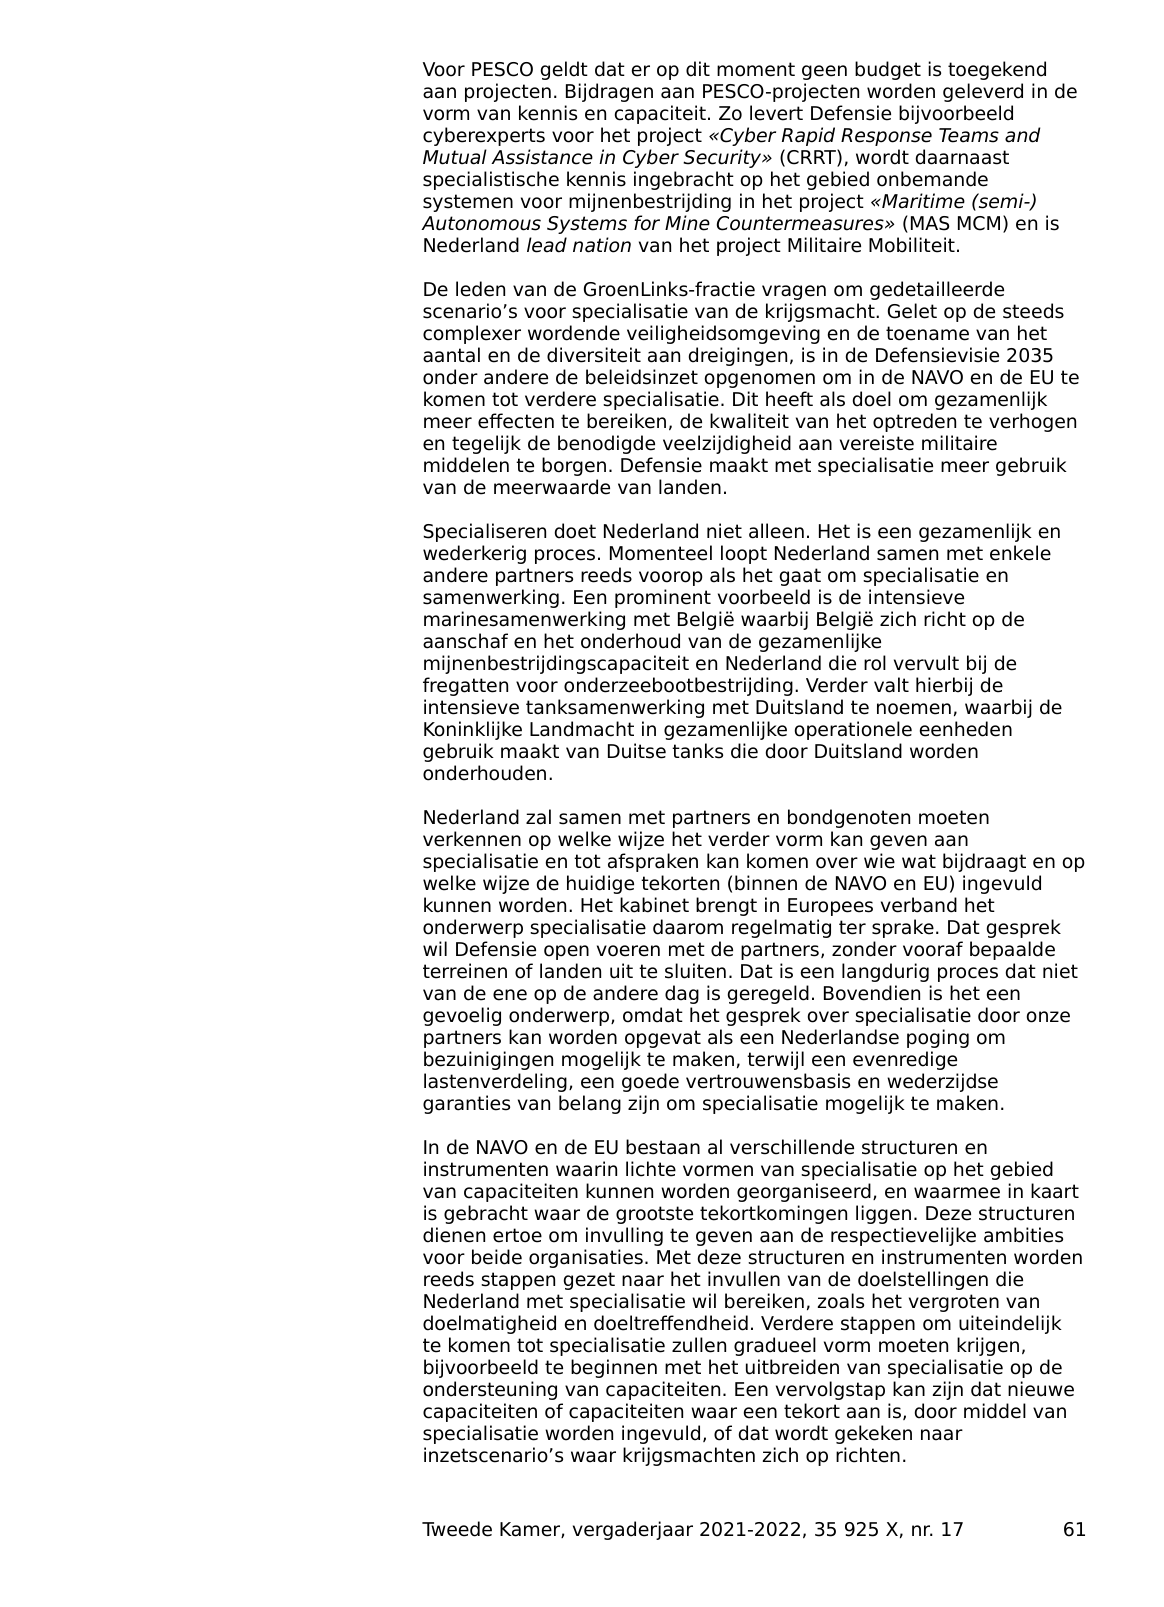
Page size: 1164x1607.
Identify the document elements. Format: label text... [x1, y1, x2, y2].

text De leden van de GroenLinks-fractie vragen om gedetailleerde scenario’s voor specialisatie van de krijgsmacht. Gelet op de steeds complexer wordende veiligheidsomgeving en de toename van het aantal en de diversiteit aan dreigingen, is in de Defensievisie 2035 onder andere de beleidsinzet opgenomen om in de NAVO en de EU te komen tot verdere specialisatie. Dit heeft als doel om gezamenlijk meer effecten te bereiken, de kwaliteit van het optreden te verhogen en tegelijk de benodigde veelzijdigheid aan vereiste militaire middelen te borgen. Defensie maakt met specialisatie meer gebruik van de meerwaarde van landen. [422, 279, 1087, 499]
text Nederland zal samen met partners en bondgenoten moeten verkennen op welke wijze het verder vorm kan geven aan specialisatie en tot afspraken kan komen over wie wat bijdraagt en op welke wijze de huidige tekorten (binnen de NAVO en EU) ingevuld kunnen worden. Het kabinet brengt in Europees verband het onderwerp specialisatie daarom regelmatig ter sprake. Dat gesprek wil Defensie open voeren met de partners, zonder vooraf bepaalde terreinen of landen uit te sluiten. Dat is een langdurig proces dat niet van de ene op de andere dag is geregeld. Bovendien is het een gevoelig onderwerp, omdat het gesprek over specialisatie door onze partners kan worden opgevat als een Nederlandse poging om bezuinigingen mogelijk te maken, terwijl een evenredige lastenverdeling, een goede vertrouwensbasis en wederzijdse garanties van belang zijn om specialisatie mogelijk te maken. [422, 807, 1087, 1115]
text Specialiseren doet Nederland niet alleen. Het is een gezamenlijk en wederkerig proces. Momenteel loopt Nederland samen met enkele andere partners reeds voorop als het gaat om specialisatie en samenwerking. Een prominent voorbeeld is de intensieve marinesamenwerking met België waarbij België zich richt op de aanschaf en het onderhoud van de gezamenlijke mijnenbestrijdingscapaciteit en Nederland die rol vervult bij de fregatten voor onderzeebootbestrijding. Verder valt hierbij de intensieve tanksamenwerking met Duitsland te noemen, waarbij de Koninklijke Landmacht in gezamenlijke operationele eenheden gebruik maakt van Duitse tanks die door Duitsland worden onderhouden. [422, 521, 1087, 785]
text In de NAVO en de EU bestaan al verschillende structuren en instrumenten waarin lichte vormen van specialisatie op het gebied van capaciteiten kunnen worden georganiseerd, en waarmee in kaart is gebracht waar de grootste tekortkomingen liggen. Deze structuren dienen ertoe om invulling te geven aan de respectievelijke ambities voor beide organisaties. Met deze structuren en instrumenten worden reeds stappen gezet naar het invullen van de doelstellingen die Nederland met specialisatie wil bereiken, zoals het vergroten van doelmatigheid en doeltreffendheid. Verdere stappen om uiteindelijk te komen tot specialisatie zullen gradueel vorm moeten krijgen, bijvoorbeeld te beginnen met het uitbreiden van specialisatie op de ondersteuning van capaciteiten. Een vervolgstap kan zijn dat nieuwe capaciteiten of capaciteiten waar een tekort aan is, door middel van specialisatie worden ingevuld, of dat wordt gekeken naar inzetscenario’s waar krijgsmachten zich op richten. [422, 1137, 1087, 1467]
text Voor PESCO geldt dat er op dit moment geen budget is toegekend aan projecten. Bijdragen aan PESCO-projecten worden geleverd in de vorm van kennis en capaciteit. Zo levert Defensie bijvoorbeeld cyberexperts voor het project «Cyber Rapid Response Teams and Mutual Assistance in Cyber Security» (CRRT), wordt daarnaast specialistische kennis ingebracht op het gebied onbemande systemen voor mijnenbestrijding in het project «Maritime (semi-) Autonomous Systems for Mine Countermeasures» (MAS MCM) en is Nederland lead nation van het project Militaire Mobiliteit. [422, 59, 1087, 257]
